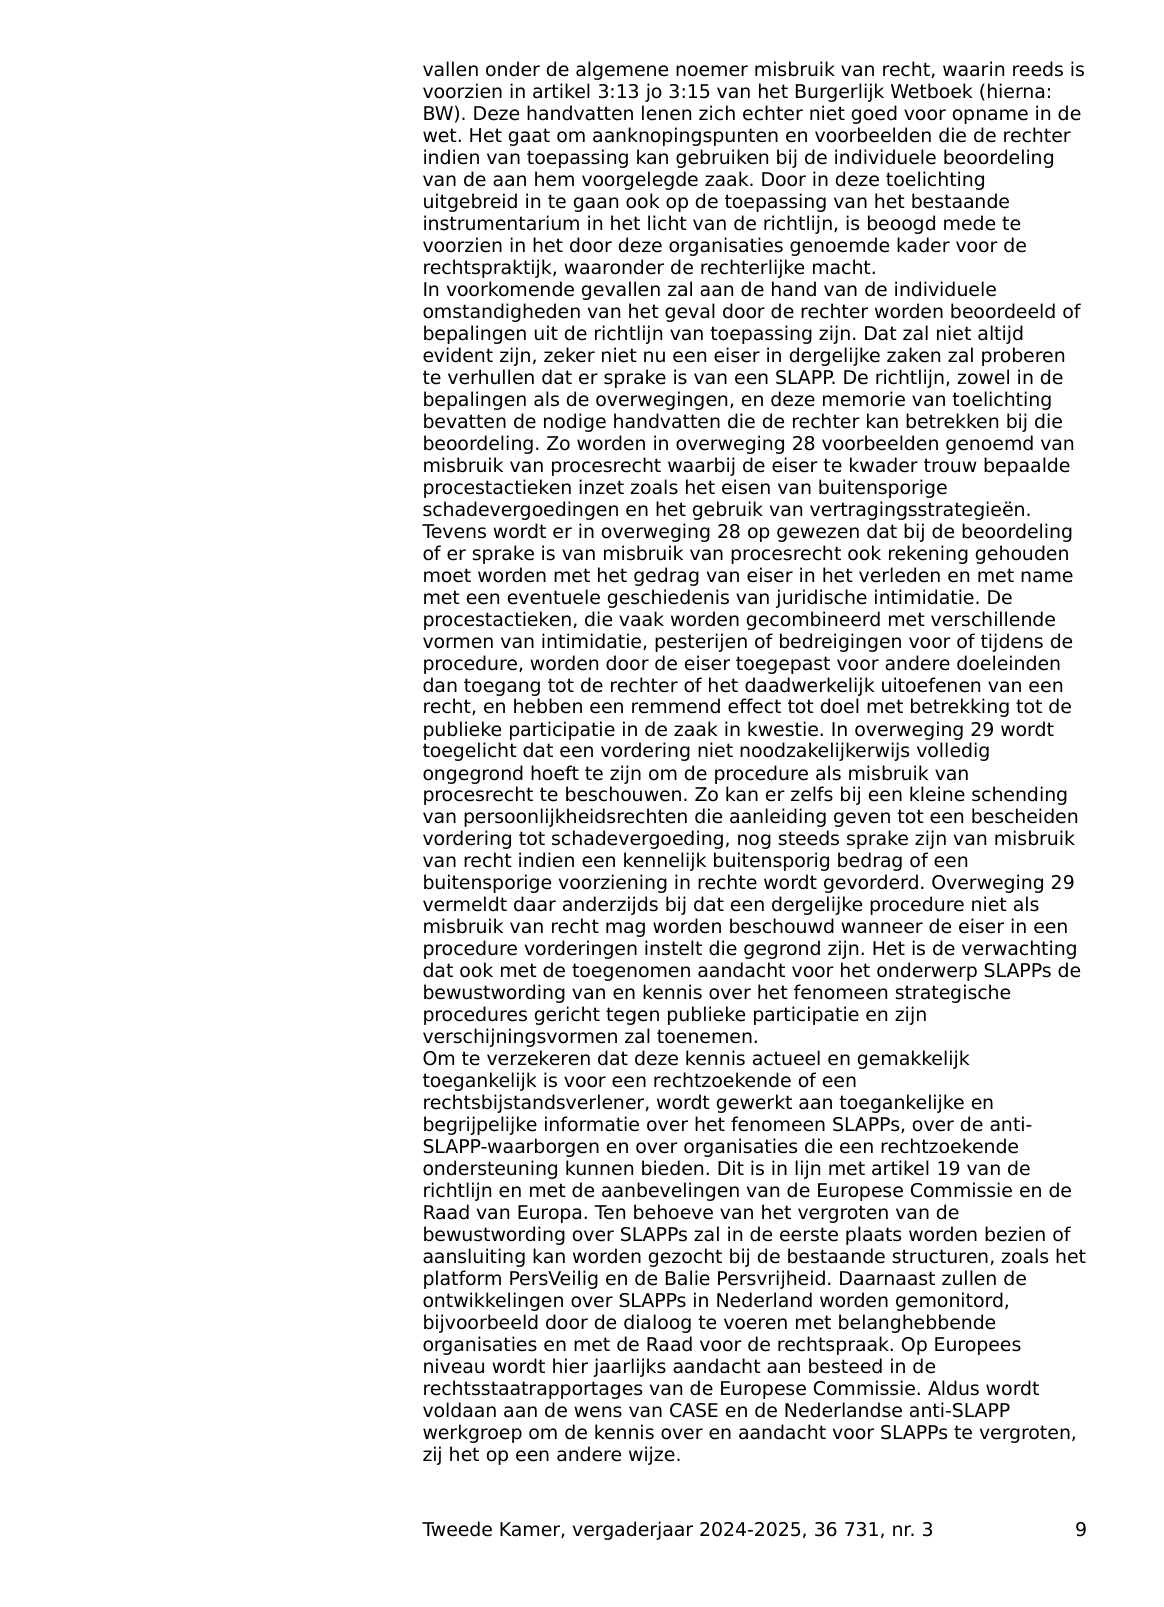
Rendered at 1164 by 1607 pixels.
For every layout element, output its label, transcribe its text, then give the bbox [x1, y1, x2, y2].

text Om te verzekeren dat deze kennis actueel en gemakkelijk toegankelijk is voor een rechtzoekende of een rechtsbijstandsverlener, wordt gewerkt aan toegankelijke en begrijpelijke informatie over het fenomeen SLAPPs, over de anti-SLAPP-waarborgen en over organisaties die een rechtzoekende ondersteuning kunnen bieden. Dit is in lijn met artikel 19 van de richtlijn en met de aanbevelingen van de Europese Commissie en de Raad van Europa. Ten behoeve van het vergroten van de bewustwording over SLAPPs zal in de eerste plaats worden bezien of aansluiting kan worden gezocht bij de bestaande structuren, zoals het platform PersVeilig en de Balie Persvrijheid. Daarnaast zullen de ontwikkelingen over SLAPPs in Nederland worden gemonitord, bijvoorbeeld door de dialoog te voeren met belanghebbende organisaties en met de Raad voor de rechtspraak. Op Europees niveau wordt hier jaarlijks aandacht aan besteed in de rechtsstaatrapportages van de Europese Commissie. Aldus wordt voldaan aan de wens van CASE en de Nederlandse anti-SLAPP werkgroep om de kennis over en aandacht voor SLAPPs te vergroten, zij het op een andere wijze. [422, 1048, 1087, 1466]
text In voorkomende gevallen zal aan de hand van de individuele omstandigheden van het geval door de rechter worden beoordeeld of bepalingen uit de richtlijn van toepassing zijn. Dat zal niet altijd evident zijn, zeker niet nu een eiser in dergelijke zaken zal proberen te verhullen dat er sprake is van een SLAPP. De richtlijn, zowel in de bepalingen als de overwegingen, en deze memorie van toelichting bevatten de nodige handvatten die de rechter kan betrekken bij die beoordeling. Zo worden in overweging 28 voorbeelden genoemd van misbruik van procesrecht waarbij de eiser te kwader trouw bepaalde procestactieken inzet zoals het eisen van buitensporige schadevergoedingen en het gebruik van vertragingsstrategieën. Tevens wordt er in overweging 28 op gewezen dat bij de beoordeling of er sprake is van misbruik van procesrecht ook rekening gehouden moet worden met het gedrag van eiser in het verleden en met name met een eventuele geschiedenis van juridische intimidatie. De procestactieken, die vaak worden gecombineerd met verschillende vormen van intimidatie, pesterijen of bedreigingen voor of tijdens de procedure, worden door de eiser toegepast voor andere doeleinden dan toegang tot de rechter of het daadwerkelijk uitoefenen van een recht, en hebben een remmend effect tot doel met betrekking tot de publieke participatie in de zaak in kwestie. In overweging 29 wordt toegelicht dat een vordering niet noodzakelijkerwijs volledig ongegrond hoeft te zijn om de procedure als misbruik van procesrecht te beschouwen. Zo kan er zelfs bij een kleine schending van persoonlijkheidsrechten die aanleiding geven tot een bescheiden vordering tot schadevergoeding, nog steeds sprake zijn van misbruik van recht indien een kennelijk buitensporig bedrag of een buitensporige voorziening in rechte wordt gevorderd. Overweging 29 vermeldt daar anderzijds bij dat een dergelijke procedure niet als misbruik van recht mag worden beschouwd wanneer de eiser in een procedure vorderingen instelt die gegrond zijn. Het is de verwachting dat ook met de toegenomen aandacht voor het onderwerp SLAPPs de bewustwording van en kennis over het fenomeen strategische procedures gericht tegen publieke participatie en zijn verschijningsvormen zal toenemen. [422, 279, 1087, 1048]
text vallen onder de algemene noemer misbruik van recht, waarin reeds is voorzien in artikel 3:13 jo 3:15 van het Burgerlijk Wetboek (hierna: BW). Deze handvatten lenen zich echter niet goed voor opname in de wet. Het gaat om aanknopingspunten en voorbeelden die de rechter indien van toepassing kan gebruiken bij de individuele beoordeling van de aan hem voorgelegde zaak. Door in deze toelichting uitgebreid in te gaan ook op de toepassing van het bestaande instrumentarium in het licht van de richtlijn, is beoogd mede te voorzien in het door deze organisaties genoemde kader voor de rechtspraktijk, waaronder de rechterlijke macht. [422, 59, 1087, 279]
